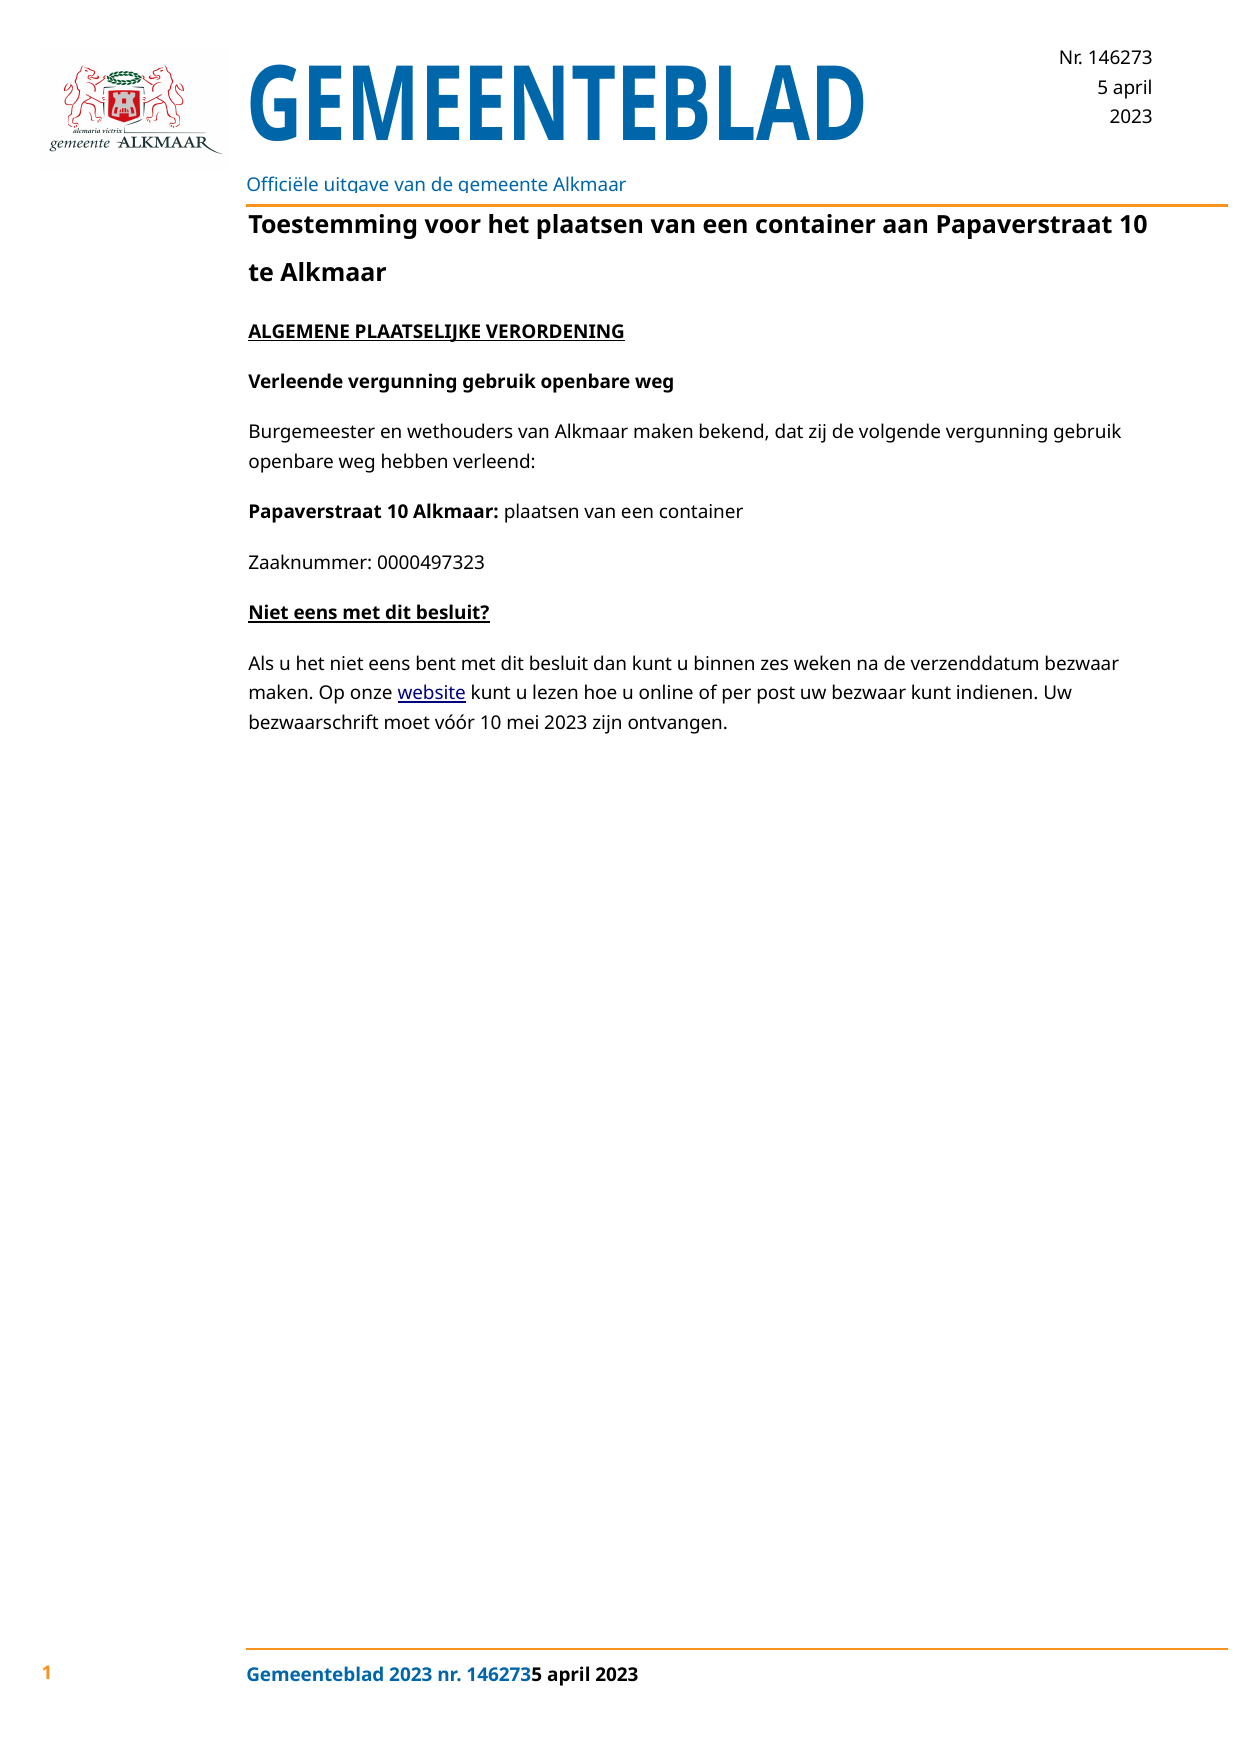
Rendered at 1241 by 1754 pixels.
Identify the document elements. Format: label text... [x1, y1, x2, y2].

text Papaverstraat 10 Alkmaar: plaatsen van een container [248, 499, 1152, 524]
picture [41, 47, 231, 172]
text Toestemming voor het plaatsen van een container aan Papaverstraat 10 te Alkmaar [248, 207, 1152, 288]
text Als u het niet eens bent met dit besluit dan kunt u binnen zes weken na de verzenddatum bezwaar maken. Op onze website kunt u lezen hoe u online of per post uw bezwaar kunt indienen. Uw bezwaarschrift moet vóór 10 mei 2023 zijn ontvangen. [248, 650, 1152, 735]
text ALGEMENE PLAATSELIJKE VERORDENING [248, 318, 1152, 344]
text Niet eens met dit besluit? [248, 599, 1152, 625]
text Zaaknummer: 0000497323 [248, 549, 1152, 575]
text Verleende vergunning gebruik openbare weg [248, 368, 1152, 394]
text Burgemeester en wethouders van Alkmaar maken bekend, dat zij de volgende vergunning gebruik openbare weg hebben verleend: [248, 419, 1152, 474]
